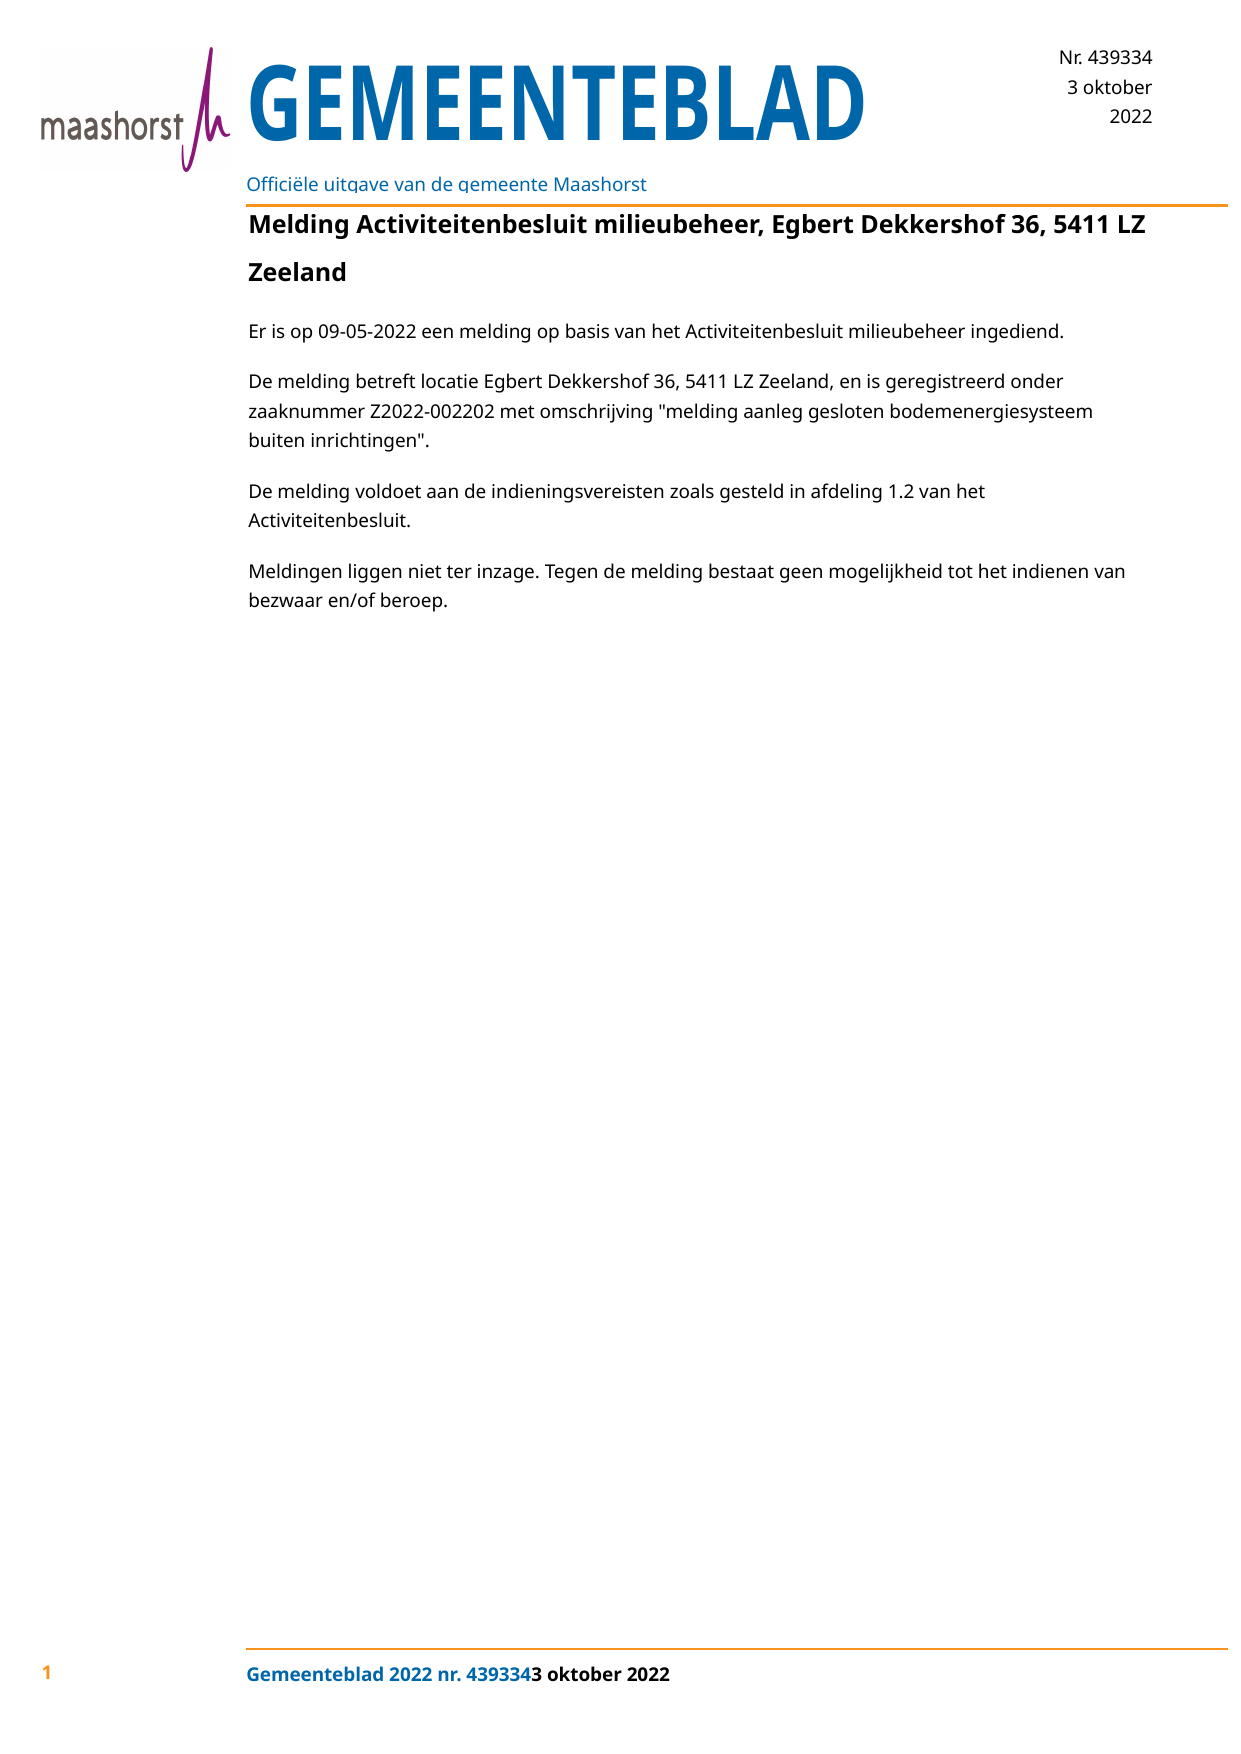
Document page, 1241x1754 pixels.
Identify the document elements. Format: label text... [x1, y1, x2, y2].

text Er is op 09-05-2022 een melding op basis van het Activiteitenbesluit milieubeheer ingediend. [248, 318, 1152, 344]
text De melding voldoet aan de indieningsvereisten zoals gesteld in afdeling 1.2 van het Activiteitenbesluit. [248, 478, 1152, 533]
text Melding Activiteitenbesluit milieubeheer, Egbert Dekkershof 36, 5411 LZ Zeeland [248, 207, 1152, 288]
text Meldingen liggen niet ter inzage. Tegen de melding bestaat geen mogelijkheid tot het indienen van bezwaar en/of beroep. [248, 558, 1152, 613]
picture [41, 47, 231, 172]
text De melding betreft locatie Egbert Dekkershof 36, 5411 LZ Zeeland, en is geregistreerd onder zaaknummer Z2022-002202 met omschrijving "melding aanleg gesloten bodemenergiesysteem buiten inrichtingen". [248, 368, 1152, 453]
